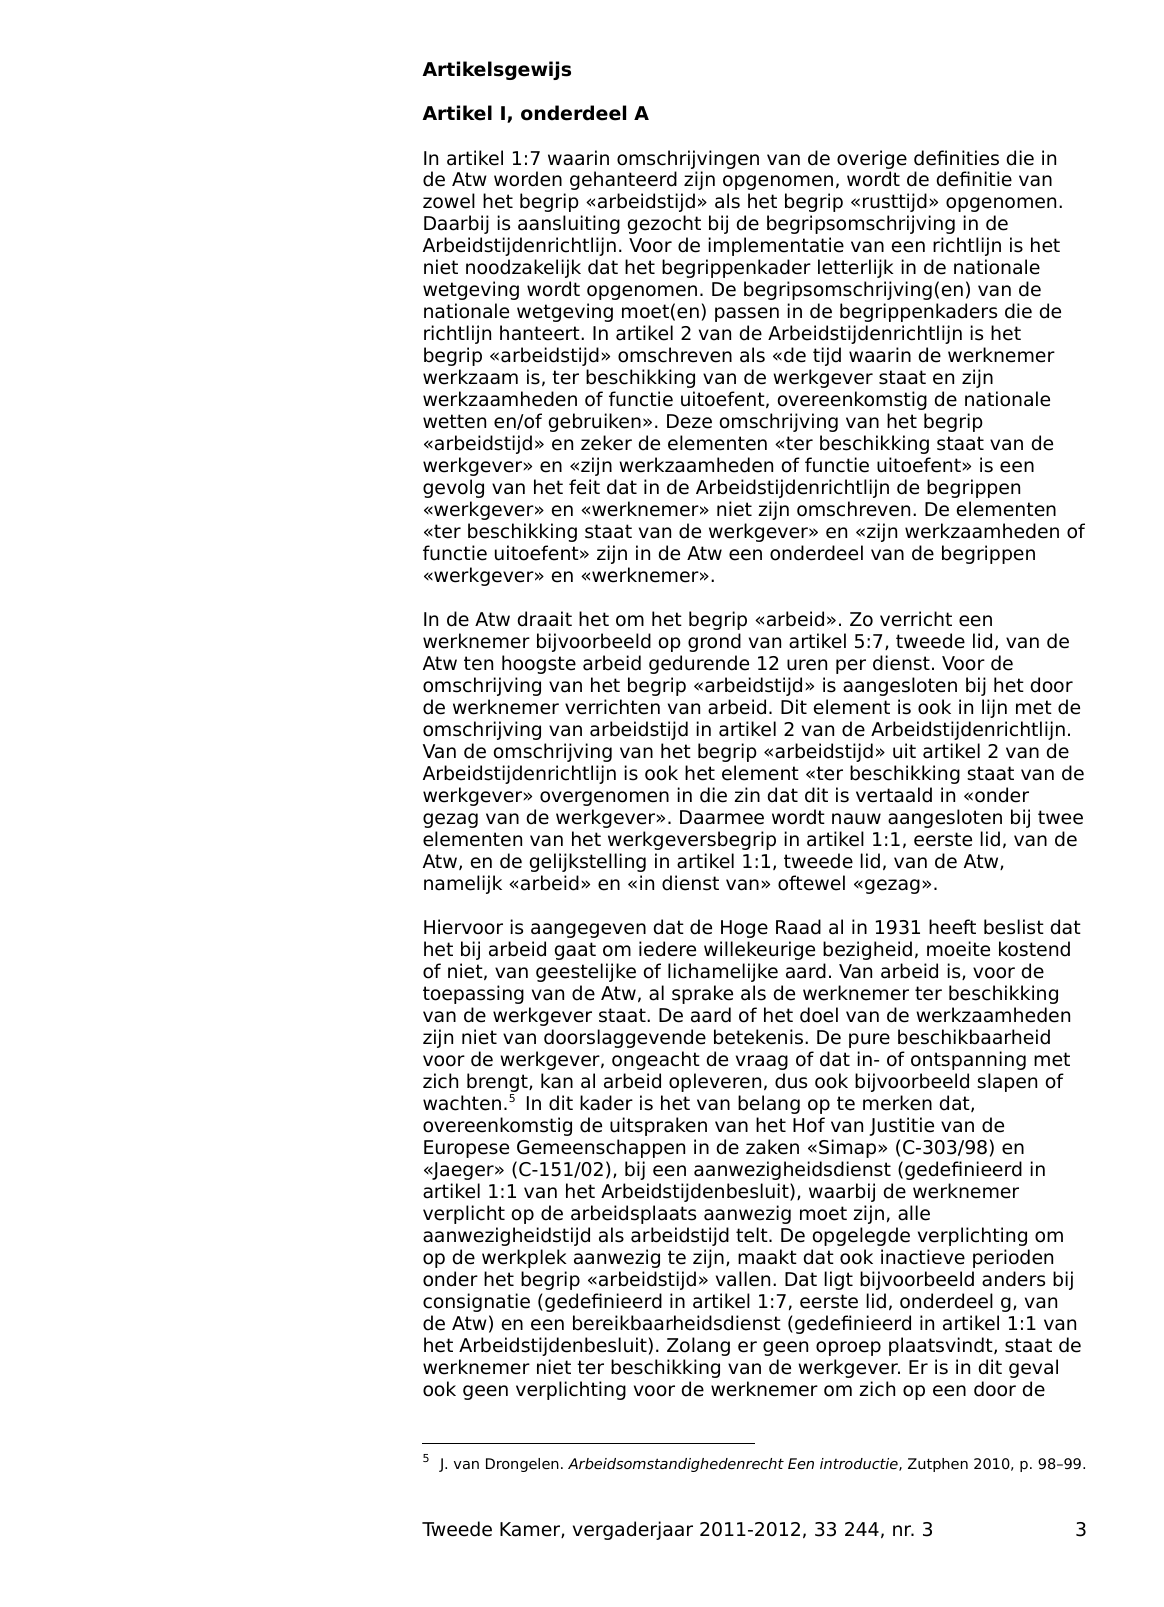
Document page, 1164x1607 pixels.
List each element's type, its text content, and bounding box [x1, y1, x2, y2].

text In artikel 1:7 waarin omschrijvingen van de overige definities die in de Atw worden gehanteerd zijn opgenomen, wordt de definitie van zowel het begrip «arbeidstijd» als het begrip «rusttijd» opgenomen. Daarbij is aansluiting gezocht bij de begripsomschrijving in de Arbeidstijdenrichtlijn. Voor de implementatie van een richtlijn is het niet noodzakelijk dat het begrippenkader letterlijk in de nationale wetgeving wordt opgenomen. De begripsomschrijving(en) van de nationale wetgeving moet(en) passen in de begrippenkaders die de richtlijn hanteert. In artikel 2 van de Arbeidstijdenrichtlijn is het begrip «arbeidstijd» omschreven als «de tijd waarin de werknemer werkzaam is, ter beschikking van de werkgever staat en zijn werkzaamheden of functie uitoefent, overeenkomstig de nationale wetten en/of gebruiken». Deze omschrijving van het begrip «arbeidstijd» en zeker de elementen «ter beschikking staat van de werkgever» en «zijn werkzaamheden of functie uitoefent» is een gevolg van het feit dat in de Arbeidstijdenrichtlijn de begrippen «werkgever» en «werknemer» niet zijn omschreven. De elementen «ter beschikking staat van de werkgever» en «zijn werkzaamheden of functie uitoefent» zijn in de Atw een onderdeel van de begrippen «werkgever» en «werknemer». [422, 147, 1087, 587]
text J. van Drongelen. Arbeidsomstandighedenrecht Een introductie, Zutphen 2010, p. 98–99. [422, 1452, 1087, 1474]
subtitle Artikelsgewijs [422, 59, 1087, 81]
text Hiervoor is aangegeven dat de Hoge Raad al in 1931 heeft beslist dat het bij arbeid gaat om iedere willekeurige bezigheid, moeite kostend of niet, van geestelijke of lichamelijke aard. Van arbeid is, voor de toepassing van de Atw, al sprake als de werknemer ter beschikking van de werkgever staat. De aard of het doel van de werkzaamheden zijn niet van doorslaggevende betekenis. De pure beschikbaarheid voor de werkgever, ongeacht de vraag of dat in- of ontspanning met zich brengt, kan al arbeid opleveren, dus ook bijvoorbeeld slapen of wachten. In dit kader is het van belang op te merken dat, overeenkomstig de uitspraken van het Hof van Justitie van de Europese Gemeenschappen in de zaken «Simap» (C-303/98) en «Jaeger» (C-151/02), bij een aanwezigheidsdienst (gedefinieerd in artikel 1:1 van het Arbeidstijdenbesluit), waarbij de werknemer verplicht op de arbeidsplaats aanwezig moet zijn, alle aanwezigheidstijd als arbeidstijd telt. De opgelegde verplichting om op de werkplek aanwezig te zijn, maakt dat ook inactieve perioden onder het begrip «arbeidstijd» vallen. Dat ligt bijvoorbeeld anders bij consignatie (gedefinieerd in artikel 1:7, eerste lid, onderdeel g, van de Atw) en een bereikbaarheidsdienst (gedefinieerd in artikel 1:1 van het Arbeidstijdenbesluit). Zolang er geen oproep plaatsvindt, staat de werknemer niet ter beschikking van de werkgever. Er is in dit geval ook geen verplichting voor de werknemer om zich op een door de [422, 917, 1087, 1401]
text In de Atw draait het om het begrip «arbeid». Zo verricht een werknemer bijvoorbeeld op grond van artikel 5:7, tweede lid, van de Atw ten hoogste arbeid gedurende 12 uren per dienst. Voor de omschrijving van het begrip «arbeidstijd» is aangesloten bij het door de werknemer verrichten van arbeid. Dit element is ook in lijn met de omschrijving van arbeidstijd in artikel 2 van de Arbeidstijdenrichtlijn. Van de omschrijving van het begrip «arbeidstijd» uit artikel 2 van de Arbeidstijdenrichtlijn is ook het element «ter beschikking staat van de werkgever» overgenomen in die zin dat dit is vertaald in «onder gezag van de werkgever». Daarmee wordt nauw aangesloten bij twee elementen van het werkgeversbegrip in artikel 1:1, eerste lid, van de Atw, en de gelijkstelling in artikel 1:1, tweede lid, van de Atw, namelijk «arbeid» en «in dienst van» oftewel «gezag». [422, 609, 1087, 895]
subtitle Artikel I, onderdeel A [422, 103, 1087, 125]
